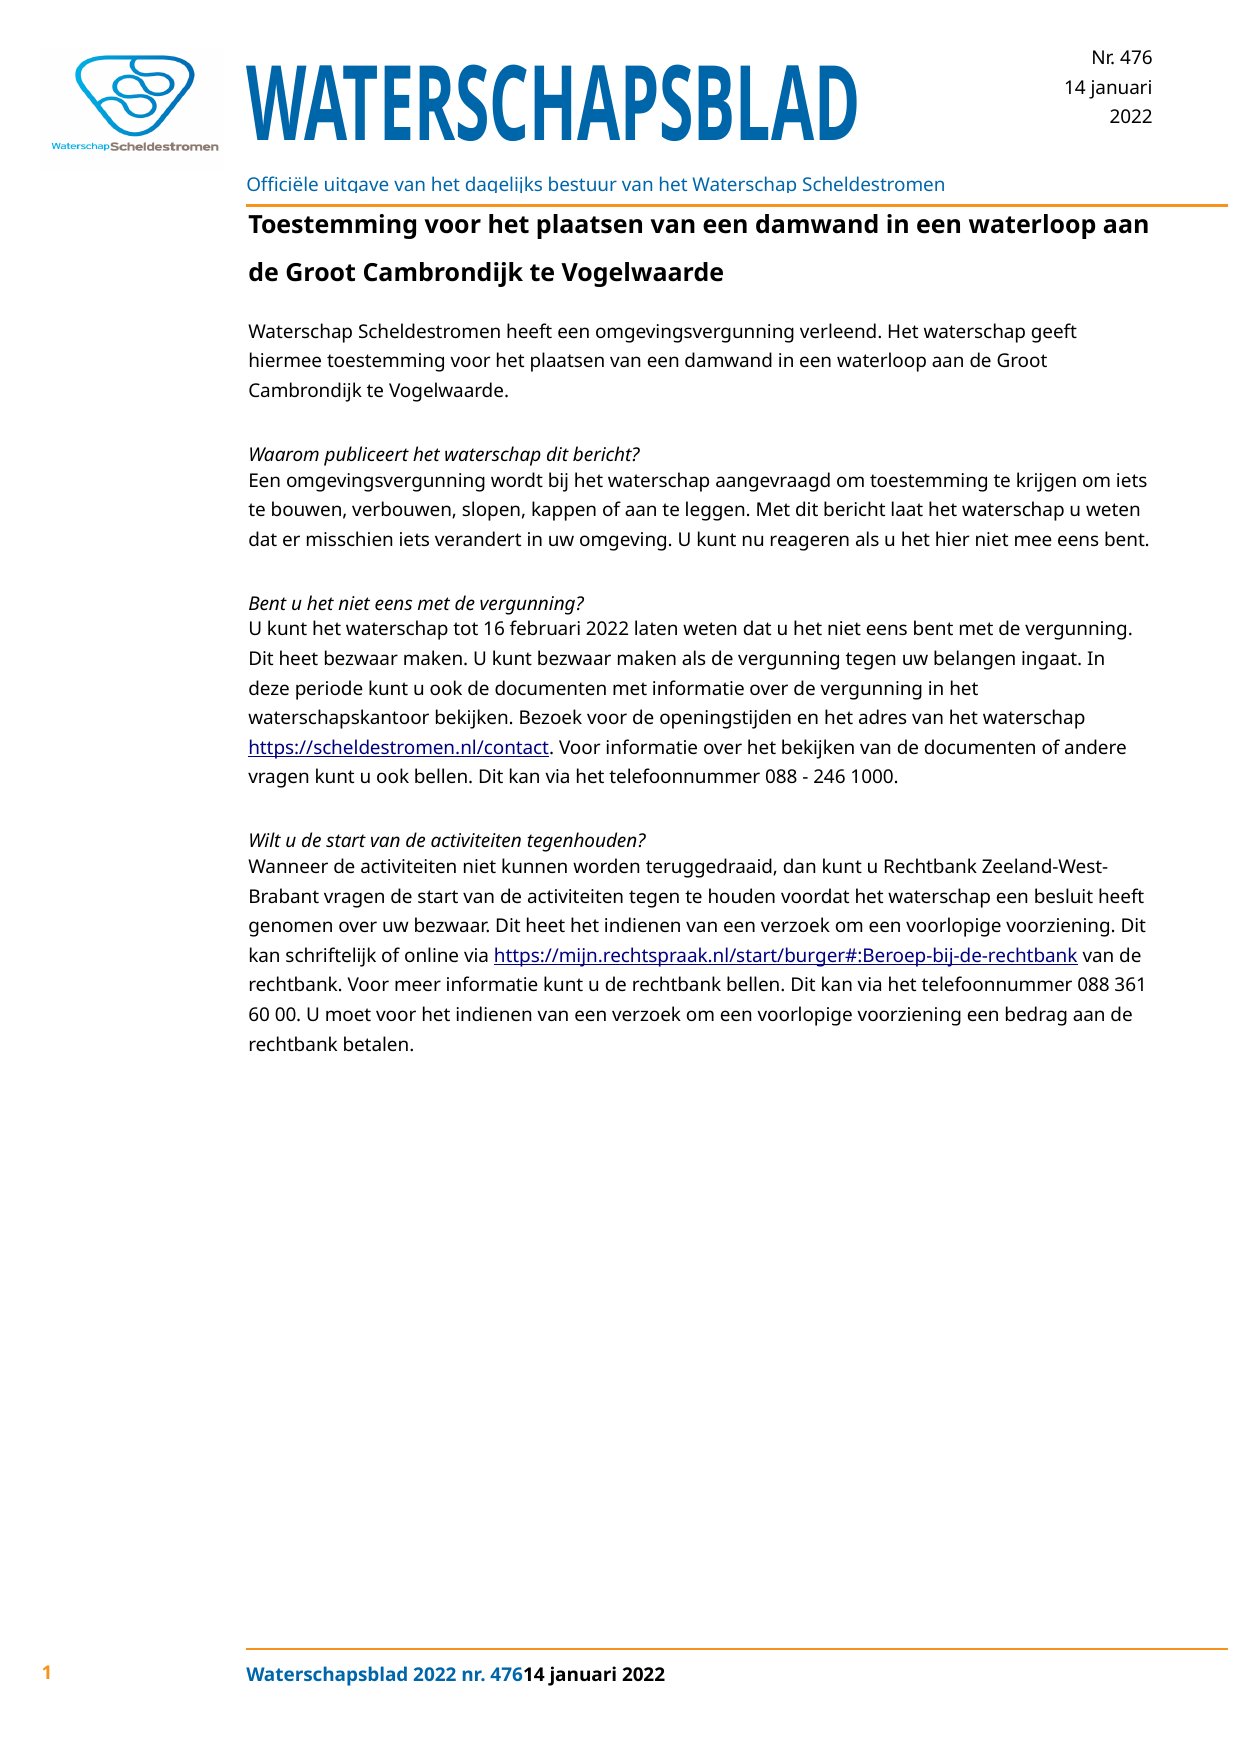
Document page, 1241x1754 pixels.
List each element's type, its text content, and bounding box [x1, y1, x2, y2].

text Een omgevingsvergunning wordt bij het waterschap aangevraagd om toestemming te krijgen om iets te bouwen, verbouwen, slopen, kappen of aan te leggen. Met dit bericht laat het waterschap u weten dat er misschien iets verandert in uw omgeving. U kunt nu reageren als u het hier niet mee eens bent. [248, 467, 1152, 552]
text Wilt u de start van de activiteiten tegenhouden? [248, 827, 1152, 853]
text Toestemming voor het plaatsen van een damwand in een waterloop aan de Groot Cambrondijk te Vogelwaarde [248, 207, 1152, 288]
text Bent u het niet eens met de vergunning? [248, 590, 1152, 616]
picture [41, 47, 231, 172]
text Wanneer de activiteiten niet kunnen worden teruggedraaid, dan kunt u Rechtbank Zeeland-West-Brabant vragen de start van de activiteiten tegen te houden voordat het waterschap een besluit heeft genomen over uw bezwaar. Dit heet het indienen van een verzoek om een voorlopige voorziening. Dit kan schriftelijk of online via https://mijn.rechtspraak.nl/start/burger#:Beroep-bij-de-rechtbank van de rechtbank. Voor meer informatie kunt u de rechtbank bellen. Dit kan via het telefoonnummer 088 361 60 00. U moet voor het indienen van een verzoek om een voorlopige voorziening een bedrag aan de rechtbank betalen. [248, 853, 1152, 1056]
text Waterschap Scheldestromen heeft een omgevingsvergunning verleend. Het waterschap geeft hiermee toestemming voor het plaatsen van een damwand in een waterloop aan de Groot Cambrondijk te Vogelwaarde. [248, 318, 1152, 403]
text Waarom publiceert het waterschap dit bericht? [248, 441, 1152, 467]
text U kunt het waterschap tot 16 februari 2022 laten weten dat u het niet eens bent met de vergunning. Dit heet bezwaar maken. U kunt bezwaar maken als de vergunning tegen uw belangen ingaat. In deze periode kunt u ook de documenten met informatie over de vergunning in het waterschapskantoor bekijken. Bezoek voor de openingstijden en het adres van het waterschap https://scheldestromen.nl/contact. Voor informatie over het bekijken van de documenten of andere vragen kunt u ook bellen. Dit kan via het telefoonnummer 088 - 246 1000. [248, 616, 1152, 789]
